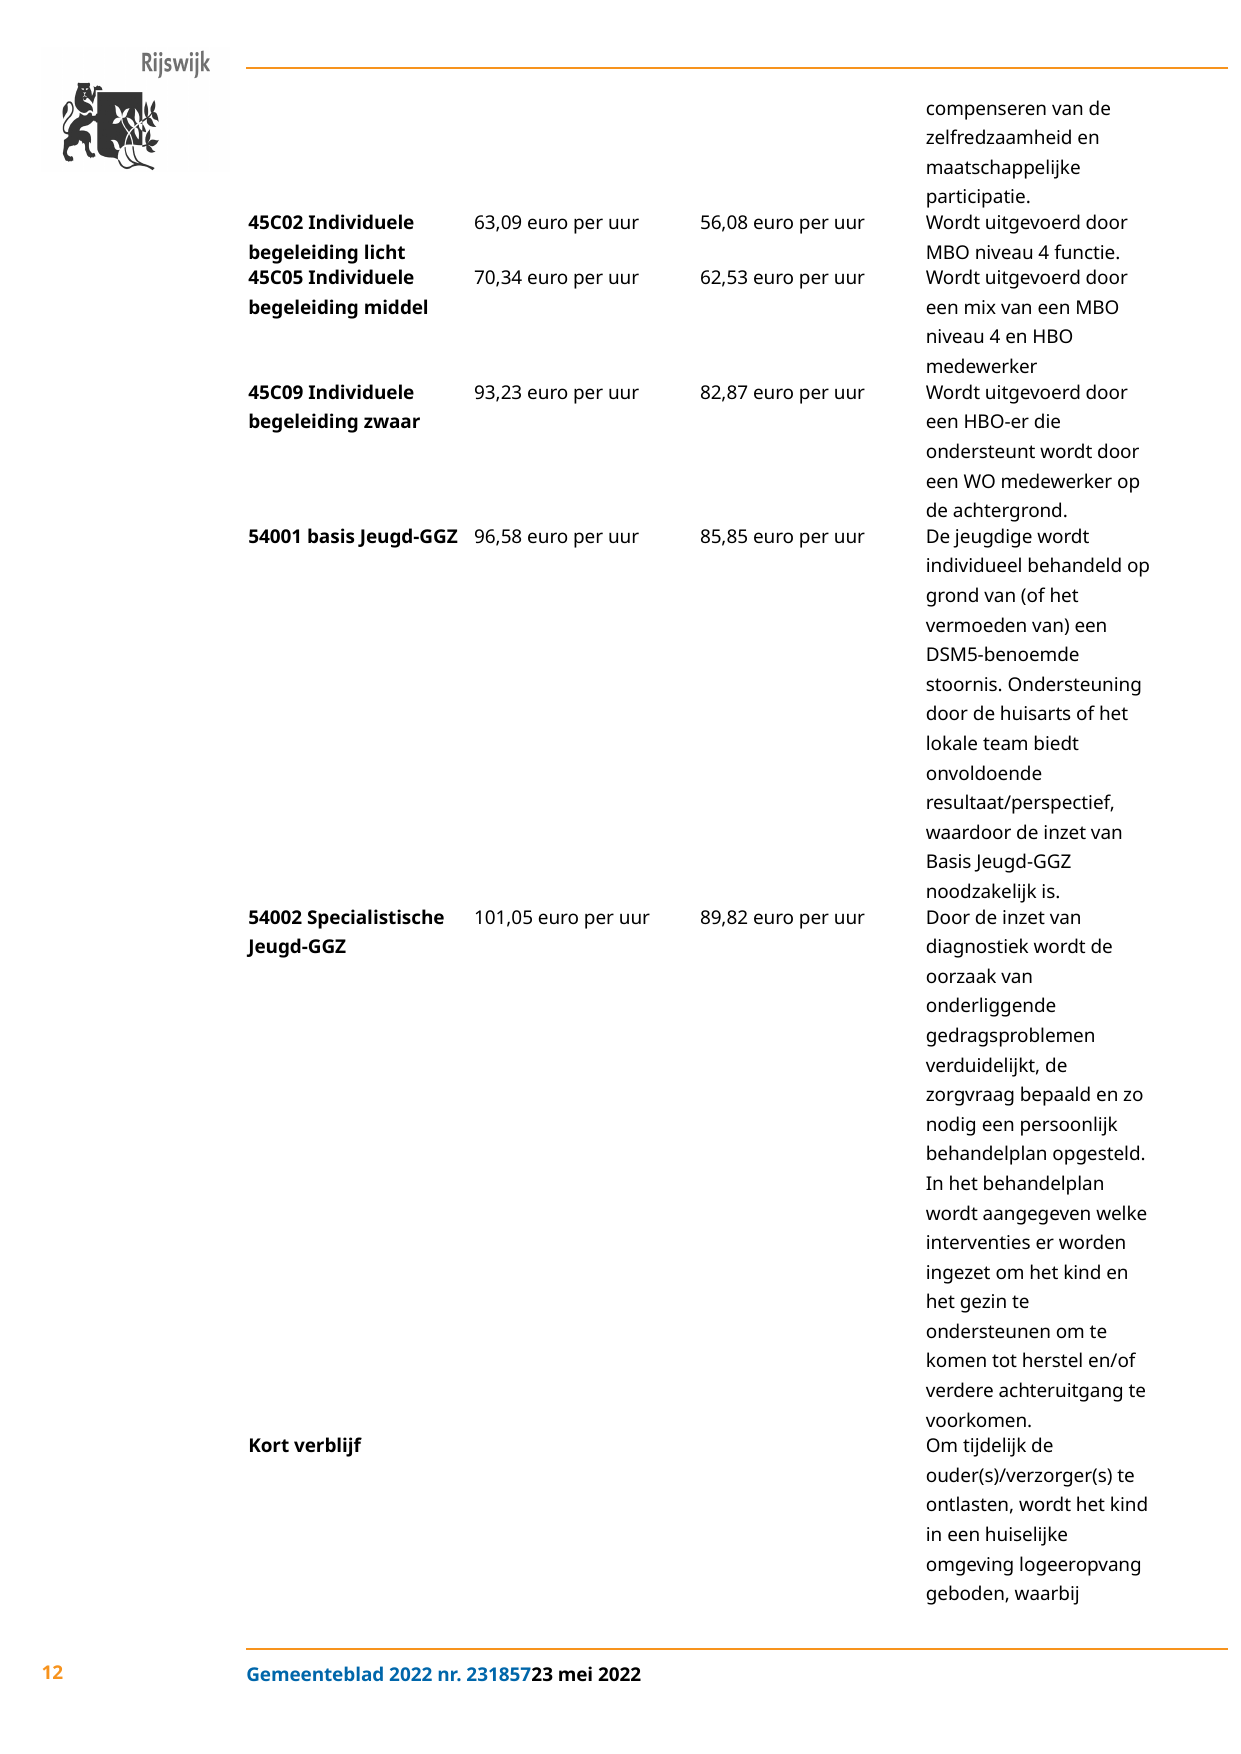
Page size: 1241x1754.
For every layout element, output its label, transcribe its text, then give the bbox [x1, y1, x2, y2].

table_cell 63,09 euro per uur [474, 209, 700, 264]
table_cell [474, 95, 926, 209]
table_cell 85,85 euro per uur [700, 523, 926, 904]
table_cell [700, 1433, 926, 1606]
table_cell Om tijdelijk de ouder(s)/verzorger(s) te ontlasten, wordt het kind in een huiselijke omgeving logeeropvang geboden, waarbij [926, 1433, 1152, 1606]
table_cell compenseren van de zelfredzaamheid en maatschappelijke participatie. [926, 95, 1152, 209]
table_cell 56,08 euro per uur [700, 209, 926, 264]
table_cell 45C09 Individuele begeleiding zwaar [248, 379, 474, 523]
table_cell 93,23 euro per uur [474, 379, 700, 523]
table_cell Door de inzet van diagnostiek wordt de oorzaak van onderliggende gedragsproblemen verduidelijkt, de zorgvraag bepaald en zo nodig een persoonlijk behandelplan opgesteld. In het behandelplan wordt aangegeven welke interventies er worden ingezet om het kind en het gezin te ondersteunen om te komen tot herstel en/of verdere achteruitgang te voorkomen. [926, 904, 1152, 1432]
table_cell [248, 95, 474, 209]
table_cell 54001 basis Jeugd-GGZ [248, 523, 474, 904]
table_cell Wordt uitgevoerd door MBO niveau 4 functie. [926, 209, 1152, 264]
table_cell [474, 1433, 700, 1606]
table_cell De jeugdige wordt individueel behandeld op grond van (of het vermoeden van) een DSM5-benoemde stoornis. Ondersteuning door de huisarts of het lokale team biedt onvoldoende resultaat/perspectief, waardoor de inzet van Basis Jeugd-GGZ noodzakelijk is. [926, 523, 1152, 904]
picture [41, 47, 231, 172]
table_cell 54002 Specialistische Jeugd-GGZ [248, 904, 474, 1432]
table_cell 89,82 euro per uur [700, 904, 926, 1432]
table_cell 101,05 euro per uur [474, 904, 700, 1432]
table_cell Wordt uitgevoerd door een mix van een MBO niveau 4 en HBO medewerker [926, 265, 1152, 379]
table_cell 45C02 Individuele begeleiding licht [248, 209, 474, 264]
table_cell 62,53 euro per uur [700, 265, 926, 379]
table_cell 82,87 euro per uur [700, 379, 926, 523]
table_cell 96,58 euro per uur [474, 523, 700, 904]
table_cell Wordt uitgevoerd door een HBO-er die ondersteunt wordt door een WO medewerker op de achtergrond. [926, 379, 1152, 523]
table_cell 70,34 euro per uur [474, 265, 700, 379]
table_cell 45C05 Individuele begeleiding middel [248, 265, 474, 379]
table_cell Kort verblijf [248, 1433, 474, 1606]
